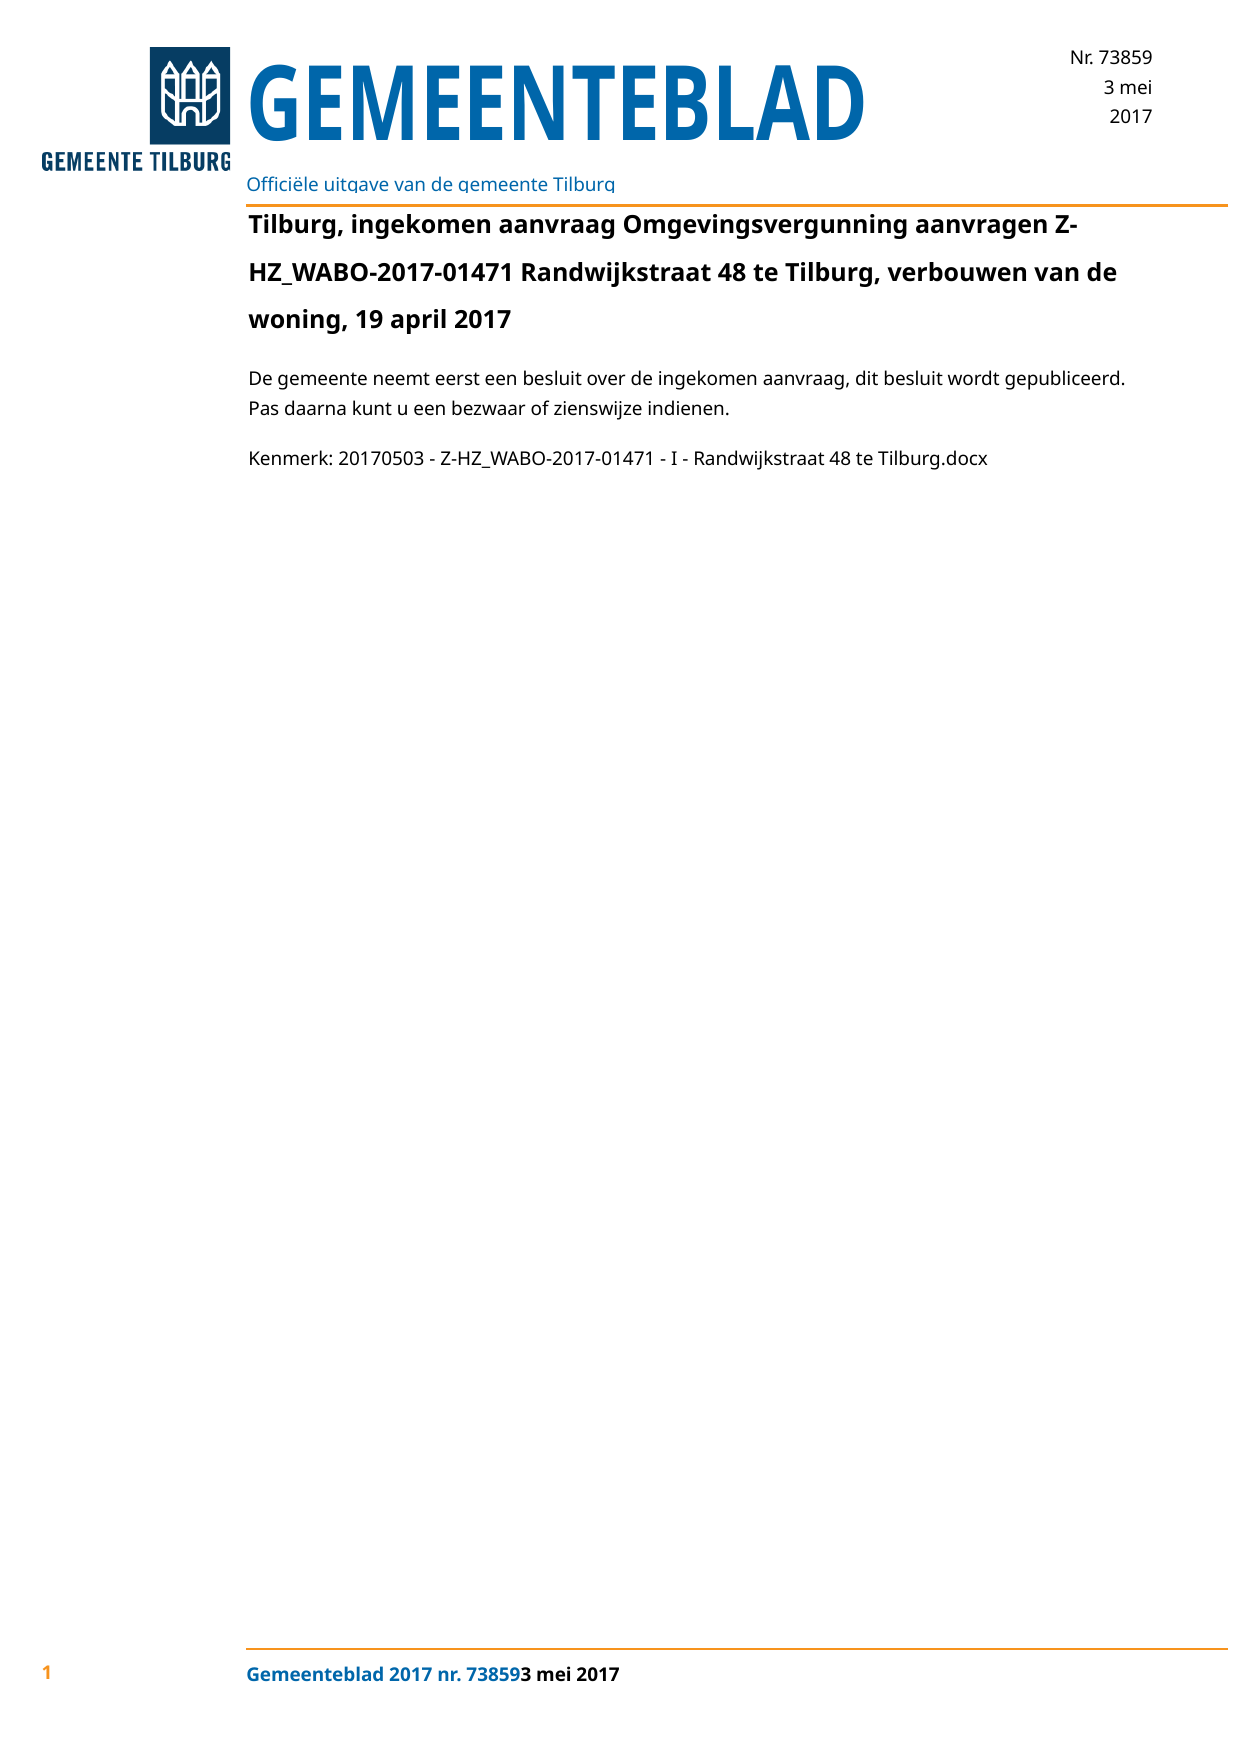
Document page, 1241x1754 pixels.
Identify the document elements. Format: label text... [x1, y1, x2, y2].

text Tilburg, ingekomen aanvraag Omgevingsvergunning aanvragen Z-HZ_WABO-2017-01471 Randwijkstraat 48 te Tilburg, verbouwen van de woning, 19 april 2017 [248, 207, 1152, 336]
text Kenmerk: 20170503 - Z-HZ_WABO-2017-01471 - I - Randwijkstraat 48 te Tilburg.docx [248, 446, 1152, 471]
picture [41, 47, 231, 172]
text De gemeente neemt eerst een besluit over de ingekomen aanvraag, dit besluit wordt gepubliceerd. Pas daarna kunt u een bezwaar of zienswijze indienen. [248, 366, 1152, 421]
